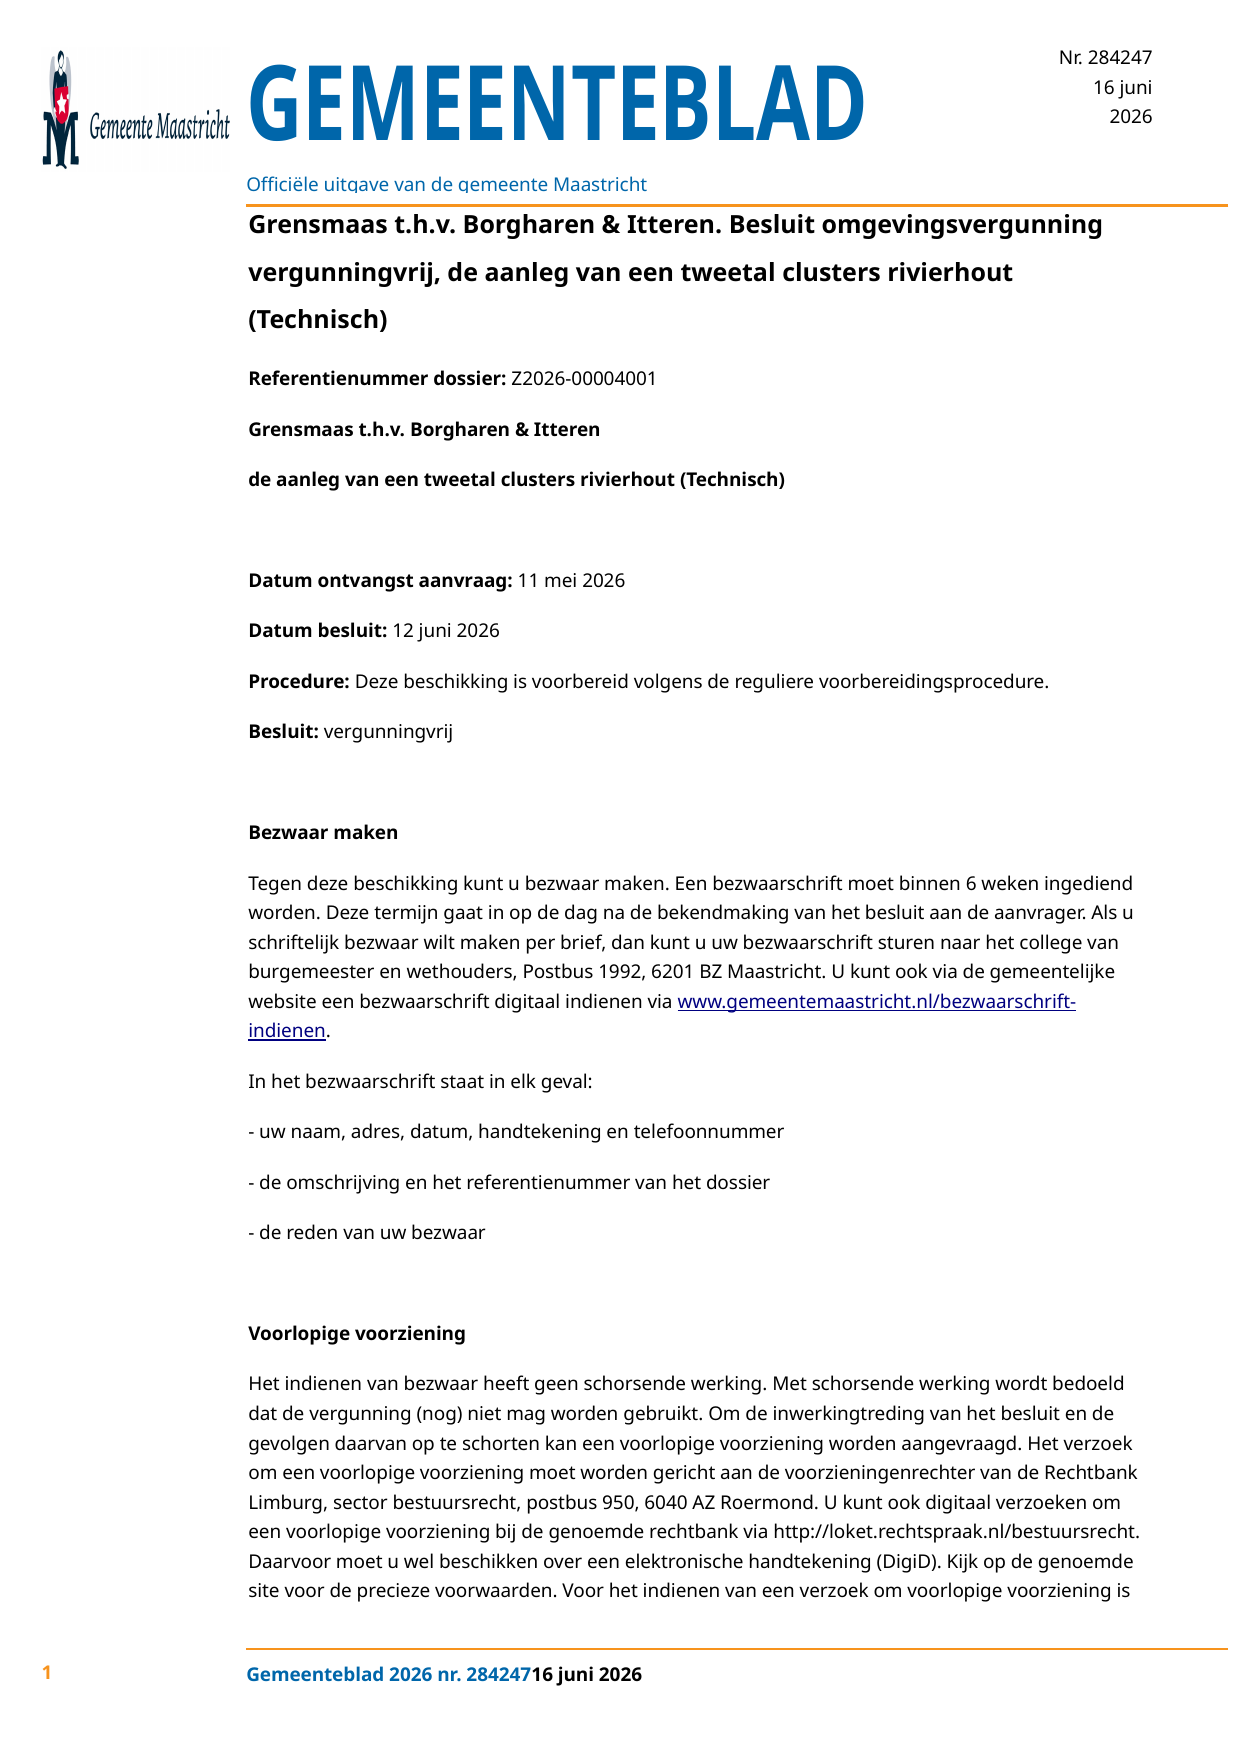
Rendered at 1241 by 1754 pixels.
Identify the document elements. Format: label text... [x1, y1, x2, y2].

text Tegen deze beschikking kunt u bezwaar maken. Een bezwaarschrift moet binnen 6 weken ingediend worden. Deze termijn gaat in op de dag na de bekendmaking van het besluit aan de aanvrager. Als u schriftelijk bezwaar wilt maken per brief, dan kunt u uw bezwaarschrift sturen naar het college van burgemeester en wethouders, Postbus 1992, 6201 BZ Maastricht. U kunt ook via de gemeentelijke website een bezwaarschrift digitaal indienen via www.gemeentemaastricht.nl/bezwaarschrift-indienen. [248, 870, 1152, 1043]
text Datum ontvangst aanvraag: 11 mei 2026 [248, 567, 1152, 593]
text - uw naam, adres, datum, handtekening en telefoonnummer [248, 1118, 1152, 1144]
text Voorlopige voorziening [248, 1320, 1152, 1346]
text - de reden van uw bezwaar [248, 1219, 1152, 1245]
picture [41, 47, 231, 172]
text - de omschrijving en het referentienummer van het dossier [248, 1169, 1152, 1194]
text Bezwaar maken [248, 819, 1152, 845]
text Datum besluit: 12 juni 2026 [248, 618, 1152, 643]
text Procedure: Deze beschikking is voorbereid volgens de reguliere voorbereidingsprocedure. [248, 668, 1152, 694]
text Het indienen van bezwaar heeft geen schorsende werking. Met schorsende werking wordt bedoeld dat de vergunning (nog) niet mag worden gebruikt. Om de inwerkingtreding van het besluit en de gevolgen daarvan op te schorten kan een voorlopige voorziening worden aangevraagd. Het verzoek om een voorlopige voorziening moet worden gericht aan de voorzieningenrechter van de Rechtbank Limburg, sector bestuursrecht, postbus 950, 6040 AZ Roermond. U kunt ook digitaal verzoeken om een voorlopige voorziening bij de genoemde rechtbank via http://loket.rechtspraak.nl/bestuursrecht. Daarvoor moet u wel beschikken over een elektronische handtekening (DigiD). Kijk op de genoemde site voor de precieze voorwaarden. Voor het indienen van een verzoek om voorlopige voorziening is [248, 1371, 1152, 1603]
text Referentienummer dossier: Z2026-00004001 [248, 366, 1152, 391]
text In het bezwaarschrift staat in elk geval: [248, 1068, 1152, 1094]
text de aanleg van een tweetal clusters rivierhout (Technisch) [248, 466, 1152, 492]
text Grensmaas t.h.v. Borgharen & Itteren. Besluit omgevingsvergunning vergunningvrij, de aanleg van een tweetal clusters rivierhout (Technisch) [248, 207, 1152, 336]
text Grensmaas t.h.v. Borgharen & Itteren [248, 416, 1152, 442]
text Besluit: vergunningvrij [248, 718, 1152, 744]
